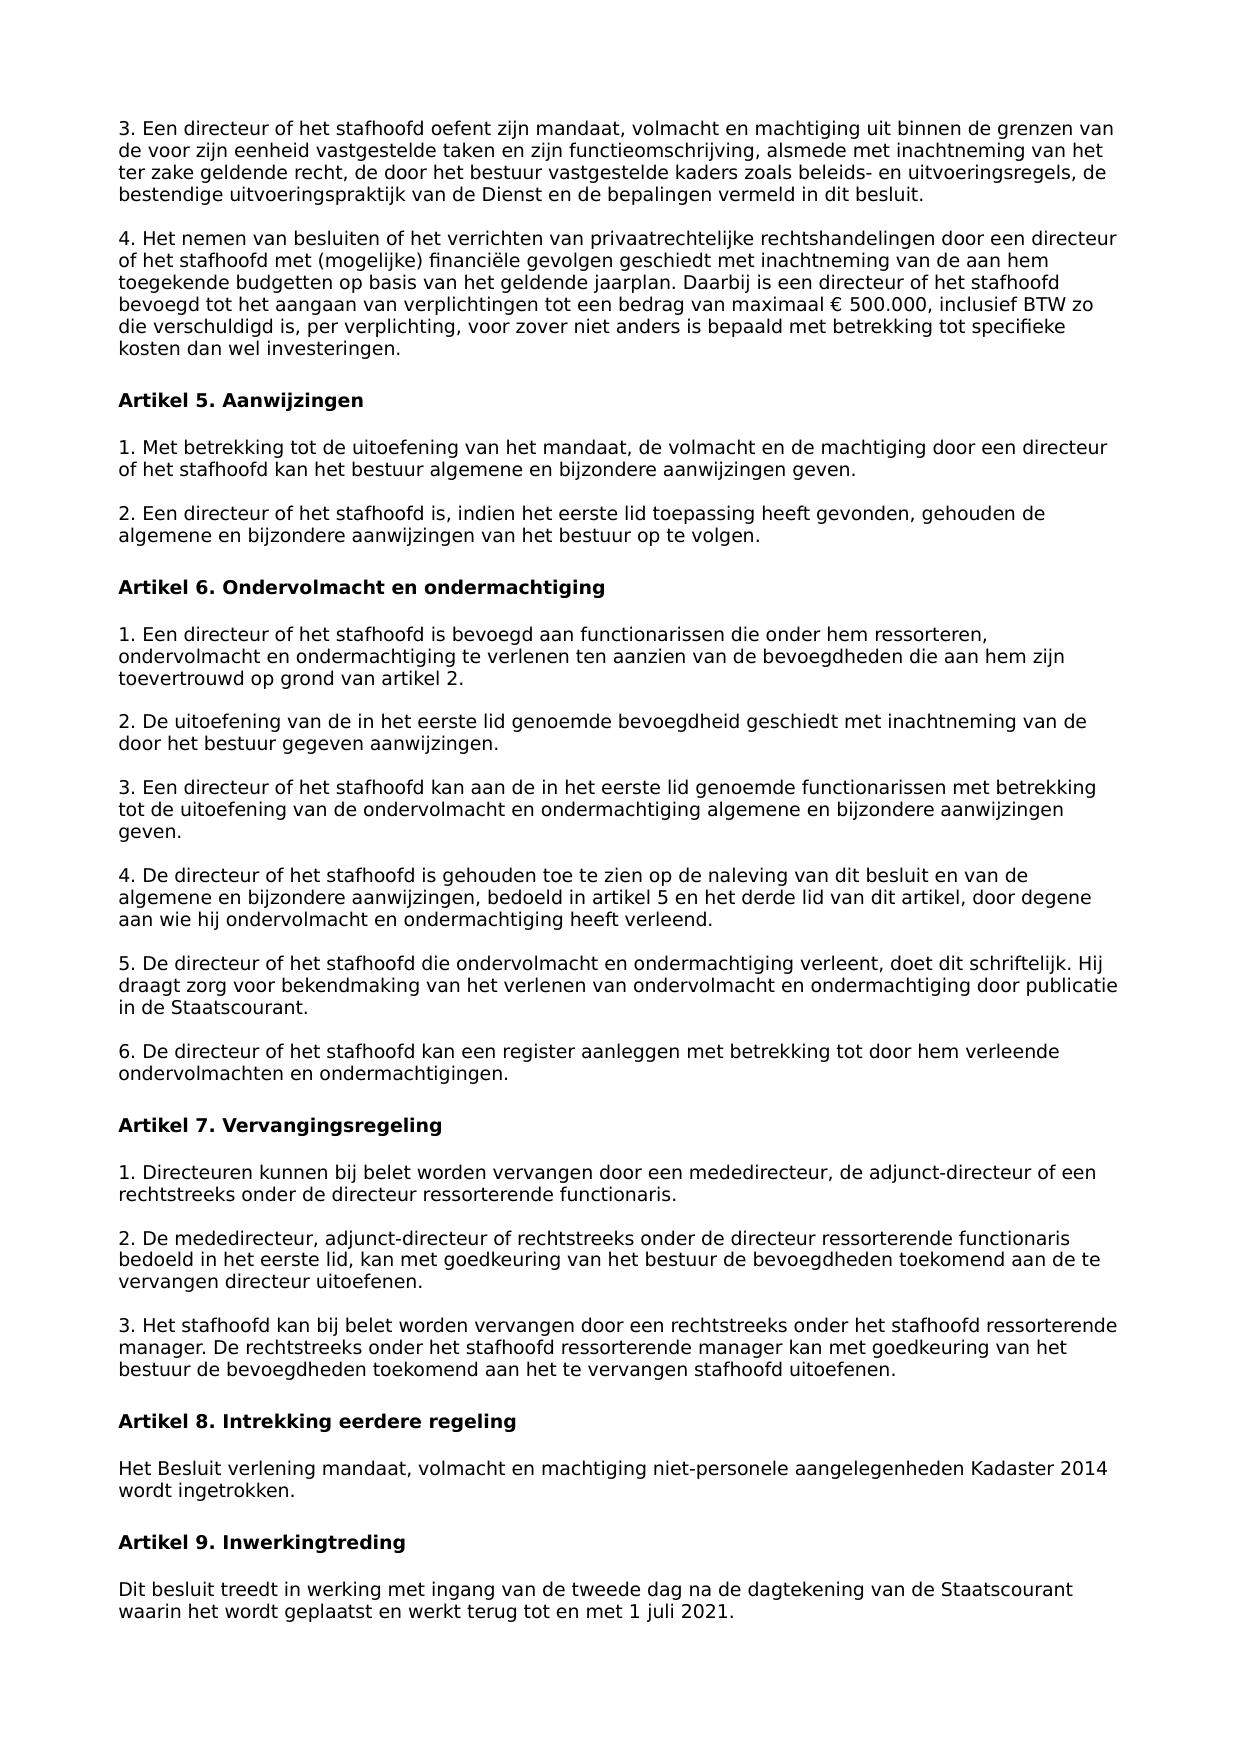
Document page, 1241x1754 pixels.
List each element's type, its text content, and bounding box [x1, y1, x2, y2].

text 1. Een directeur of het stafhoofd is bevoegd aan functionarissen die onder hem ressorteren, ondervolmacht en ondermachtiging te verlenen ten aanzien van de bevoegdheden die aan hem zijn toevertrouwd op grond van artikel 2. [118, 623, 1122, 689]
text 5. De directeur of het stafhoofd die ondervolmacht en ondermachtiging verleent, doet dit schriftelijk. Hij draagt zorg voor bekendmaking van het verlenen van ondervolmacht en ondermachtiging door publicatie in de Staatscourant. [118, 953, 1122, 1019]
text 2. Een directeur of het stafhoofd is, indien het eerste lid toepassing heeft gevonden, gehouden de algemene en bijzondere aanwijzingen van het bestuur op te volgen. [118, 503, 1122, 547]
text 1. Met betrekking tot de uitoefening van het mandaat, de volmacht en de machtiging door een directeur of het stafhoofd kan het bestuur algemene en bijzondere aanwijzingen geven. [118, 437, 1122, 481]
subtitle Artikel 9. Inwerkingtreding [118, 1532, 1122, 1554]
text Het Besluit verlening mandaat, volmacht en machtiging niet-personele aangelegenheden Kadaster 2014 wordt ingetrokken. [118, 1458, 1122, 1502]
text 3. Een directeur of het stafhoofd oefent zijn mandaat, volmacht en machtiging uit binnen de grenzen van de voor zijn eenheid vastgestelde taken en zijn functieomschrijving, alsmede met inachtneming van het ter zake geldende recht, de door het bestuur vastgestelde kaders zoals beleids- en uitvoeringsregels, de bestendige uitvoeringspraktijk van de Dienst en de bepalingen vermeld in dit besluit. [118, 118, 1122, 206]
text 1. Directeuren kunnen bij belet worden vervangen door een mededirecteur, de adjunct-directeur of een rechtstreeks onder de directeur ressorterende functionaris. [118, 1162, 1122, 1206]
text 6. De directeur of het stafhoofd kan een register aanleggen met betrekking tot door hem verleende ondervolmachten en ondermachtigingen. [118, 1041, 1122, 1084]
text 2. De uitoefening van de in het eerste lid genoemde bevoegdheid geschiedt met inachtneming van de door het bestuur gegeven aanwijzingen. [118, 711, 1122, 755]
subtitle Artikel 8. Intrekking eerdere regeling [118, 1411, 1122, 1433]
text 3. Het stafhoofd kan bij belet worden vervangen door een rechtstreeks onder het stafhoofd ressorterende manager. De rechtstreeks onder het stafhoofd ressorterende manager kan met goedkeuring van het bestuur de bevoegdheden toekomend aan het te vervangen stafhoofd uitoefenen. [118, 1315, 1122, 1381]
text 3. Een directeur of het stafhoofd kan aan de in het eerste lid genoemde functionarissen met betrekking tot de uitoefening van de ondervolmacht en ondermachtiging algemene en bijzondere aanwijzingen geven. [118, 777, 1122, 843]
subtitle Artikel 7. Vervangingsregeling [118, 1114, 1122, 1137]
text Dit besluit treedt in werking met ingang van de tweede dag na de dagtekening van de Staatscourant waarin het wordt geplaatst en werkt terug tot en met 1 juli 2021. [118, 1579, 1122, 1623]
subtitle Artikel 6. Ondervolmacht en ondermachtiging [118, 577, 1122, 598]
subtitle Artikel 5. Aanwijzingen [118, 390, 1122, 412]
text 4. De directeur of het stafhoofd is gehouden toe te zien op de naleving van dit besluit en van de algemene en bijzondere aanwijzingen, bedoeld in artikel 5 en het derde lid van dit artikel, door degene aan wie hij ondervolmacht en ondermachtiging heeft verleend. [118, 865, 1122, 931]
text 4. Het nemen van besluiten of het verrichten van privaatrechtelijke rechtshandelingen door een directeur of het stafhoofd met (mogelijke) financiële gevolgen geschiedt met inachtneming van de aan hem toegekende budgetten op basis van het geldende jaarplan. Daarbij is een directeur of het stafhoofd bevoegd tot het aangaan van verplichtingen tot een bedrag van maximaal € 500.000, inclusief BTW zo die verschuldigd is, per verplichting, voor zover niet anders is bepaald met betrekking tot specifieke kosten dan wel investeringen. [118, 228, 1122, 360]
text 2. De mededirecteur, adjunct-directeur of rechtstreeks onder de directeur ressorterende functionaris bedoeld in het eerste lid, kan met goedkeuring van het bestuur de bevoegdheden toekomend aan de te vervangen directeur uitoefenen. [118, 1227, 1122, 1293]
